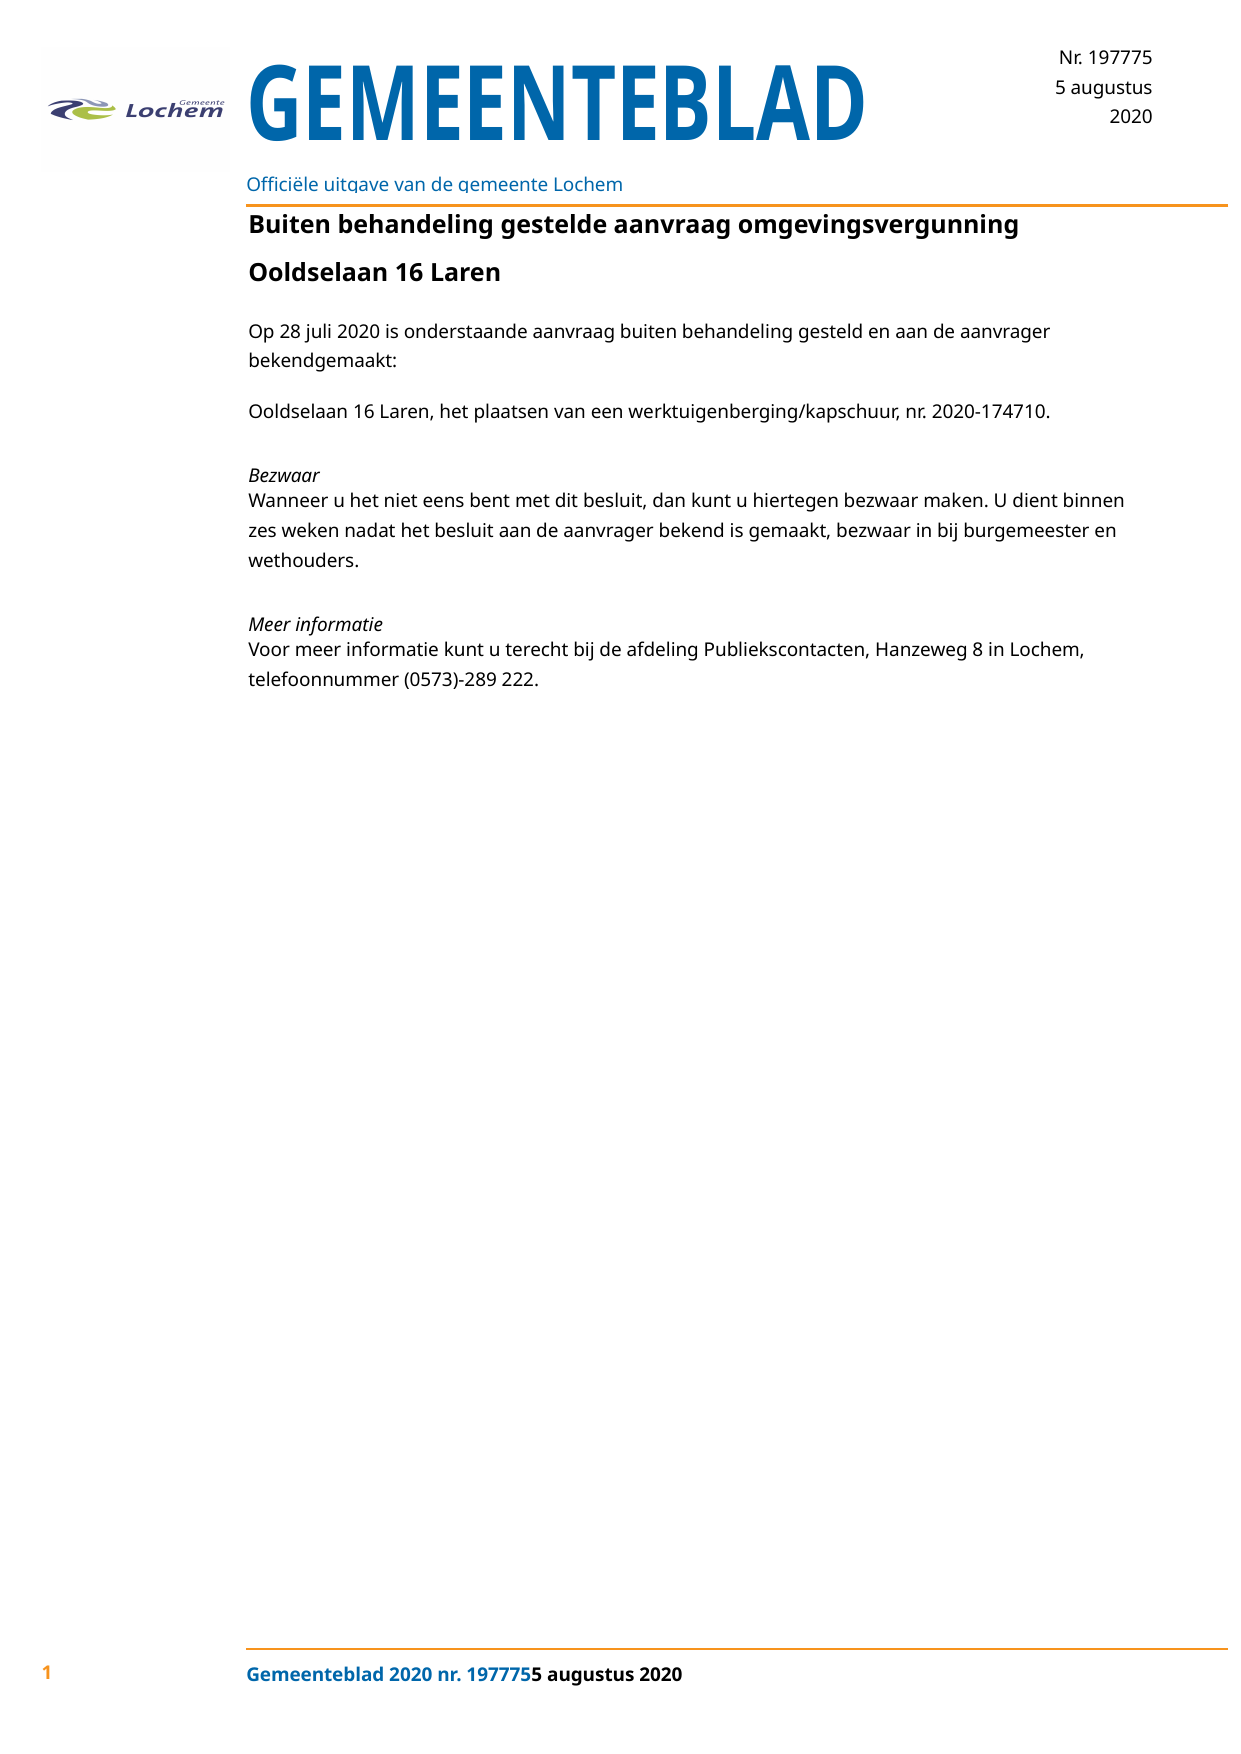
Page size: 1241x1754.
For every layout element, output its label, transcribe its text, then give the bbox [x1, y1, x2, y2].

text Op 28 juli 2020 is onderstaande aanvraag buiten behandeling gesteld en aan de aanvrager bekendgemaakt: [248, 318, 1152, 373]
text Buiten behandeling gestelde aanvraag omgevingsvergunning Ooldselaan 16 Laren [248, 207, 1152, 288]
text Wanneer u het niet eens bent met dit besluit, dan kunt u hiertegen bezwaar maken. U dient binnen zes weken nadat het besluit aan de aanvrager bekend is gemaakt, bezwaar in bij burgemeester en wethouders. [248, 488, 1152, 572]
text Meer informatie [248, 611, 1152, 636]
text Voor meer informatie kunt u terecht bij de afdeling Publiekscontacten, Hanzeweg 8 in Lochem, telefoonnummer (0573)-289 222. [248, 636, 1152, 692]
picture [41, 47, 231, 172]
text Bezwaar [248, 462, 1152, 488]
text Ooldselaan 16 Laren, het plaatsen van een werktuigenberging/kapschuur, nr. 2020-174710. [248, 398, 1152, 424]
